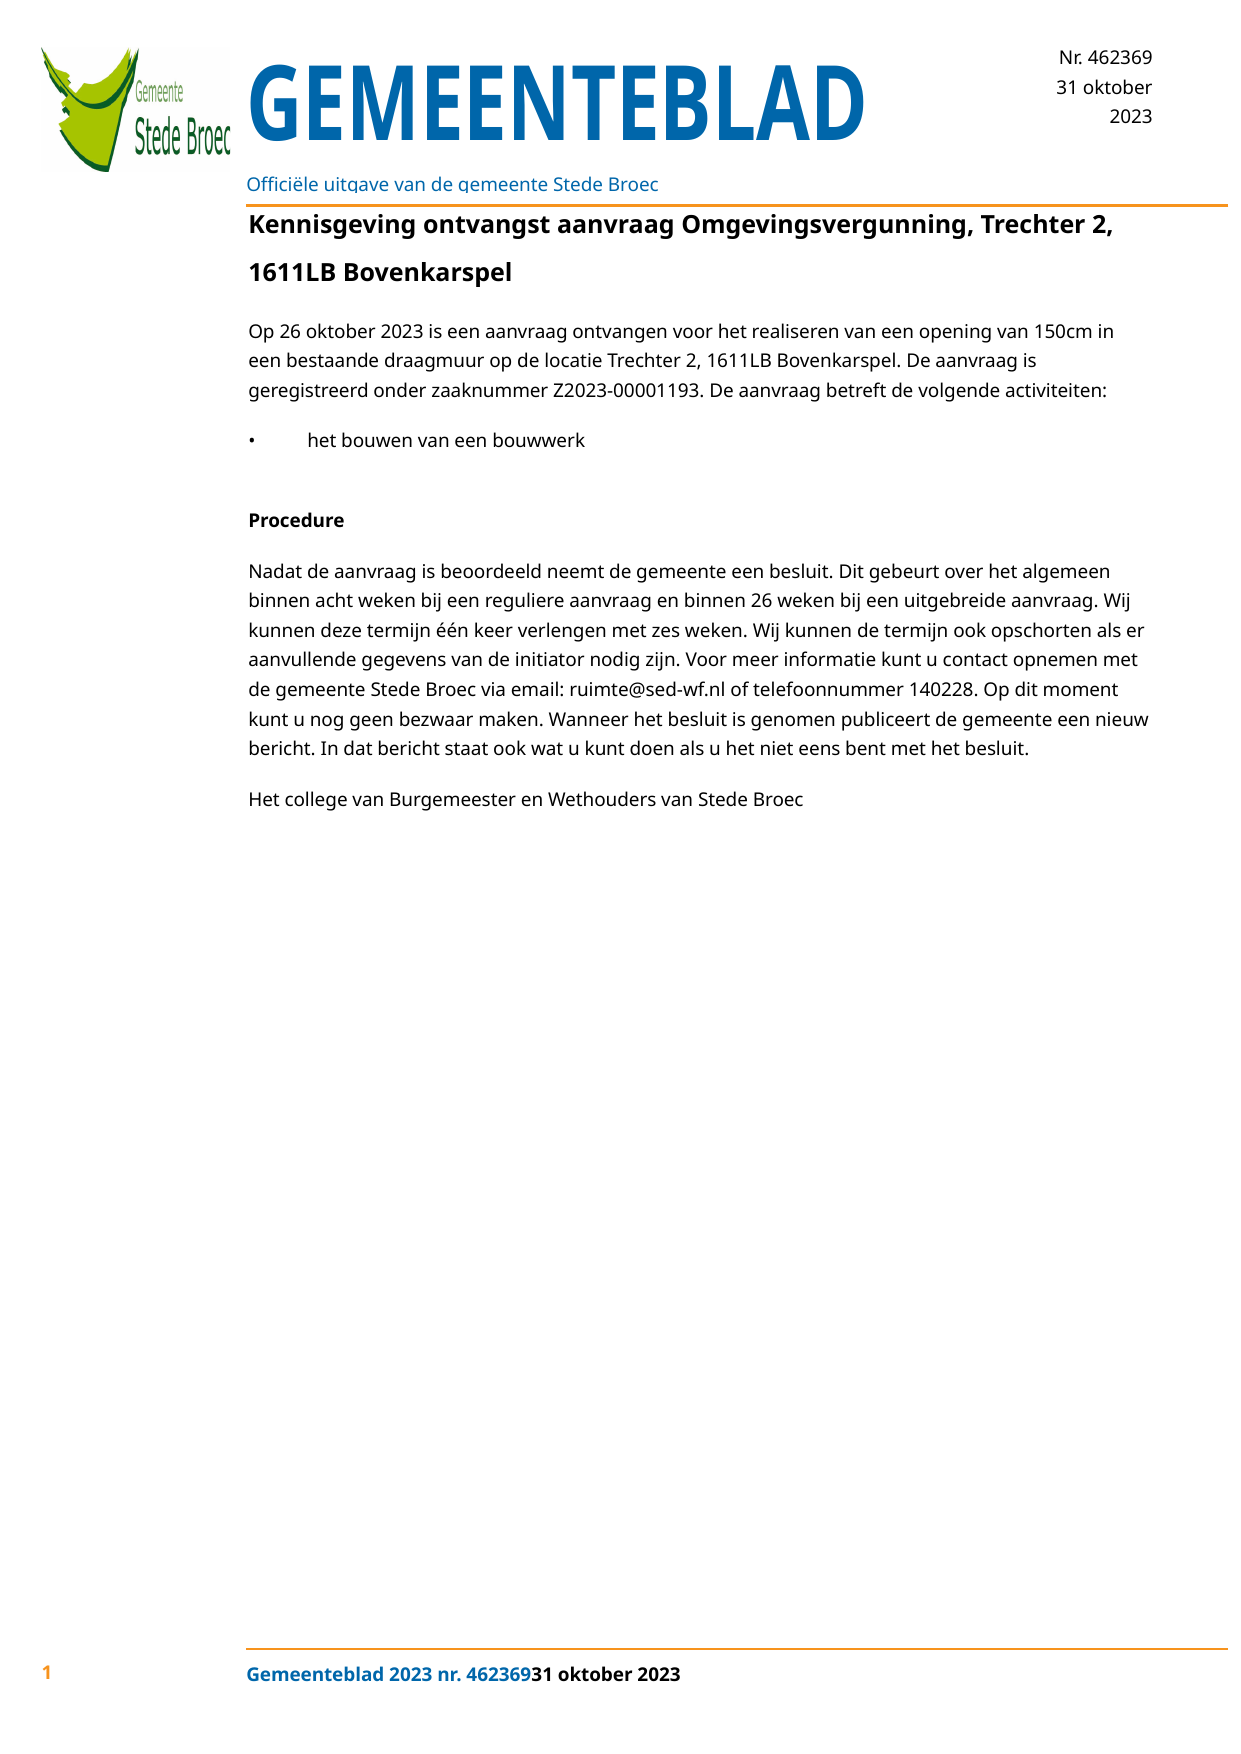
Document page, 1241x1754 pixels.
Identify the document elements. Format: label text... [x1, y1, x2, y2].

text Op 26 oktober 2023 is een aanvraag ontvangen voor het realiseren van een opening van 150cm in een bestaande draagmuur op de locatie Trechter 2, 1611LB Bovenkarspel. De aanvraag is geregistreerd onder zaaknummer Z2023-00001193. De aanvraag betreft de volgende activiteiten: [248, 318, 1152, 403]
text Kennisgeving ontvangst aanvraag Omgevingsvergunning, Trechter 2, 1611LB Bovenkarspel [248, 207, 1152, 288]
list het bouwen van een bouwwerk [248, 427, 1152, 453]
text Nadat de aanvraag is beoordeeld neemt de gemeente een besluit. Dit gebeurt over het algemeen binnen acht weken bij een reguliere aanvraag en binnen 26 weken bij een uitgebreide aanvraag. Wij kunnen deze termijn één keer verlengen met zes weken. Wij kunnen de termijn ook opschorten als er aanvullende gegevens van de initiator nodig zijn. Voor meer informatie kunt u contact opnemen met de gemeente Stede Broec via email: ruimte@sed-wf.nl of telefoonnummer 140228. Op dit moment kunt u nog geen bezwaar maken. Wanneer het besluit is genomen publiceert de gemeente een nieuw bericht. In dat bericht staat ook wat u kunt doen als u het niet eens bent met het besluit. [248, 558, 1152, 761]
text Het college van Burgemeester en Wethouders van Stede Broec [248, 786, 1152, 812]
text Procedure [248, 507, 1152, 533]
picture [41, 47, 231, 172]
